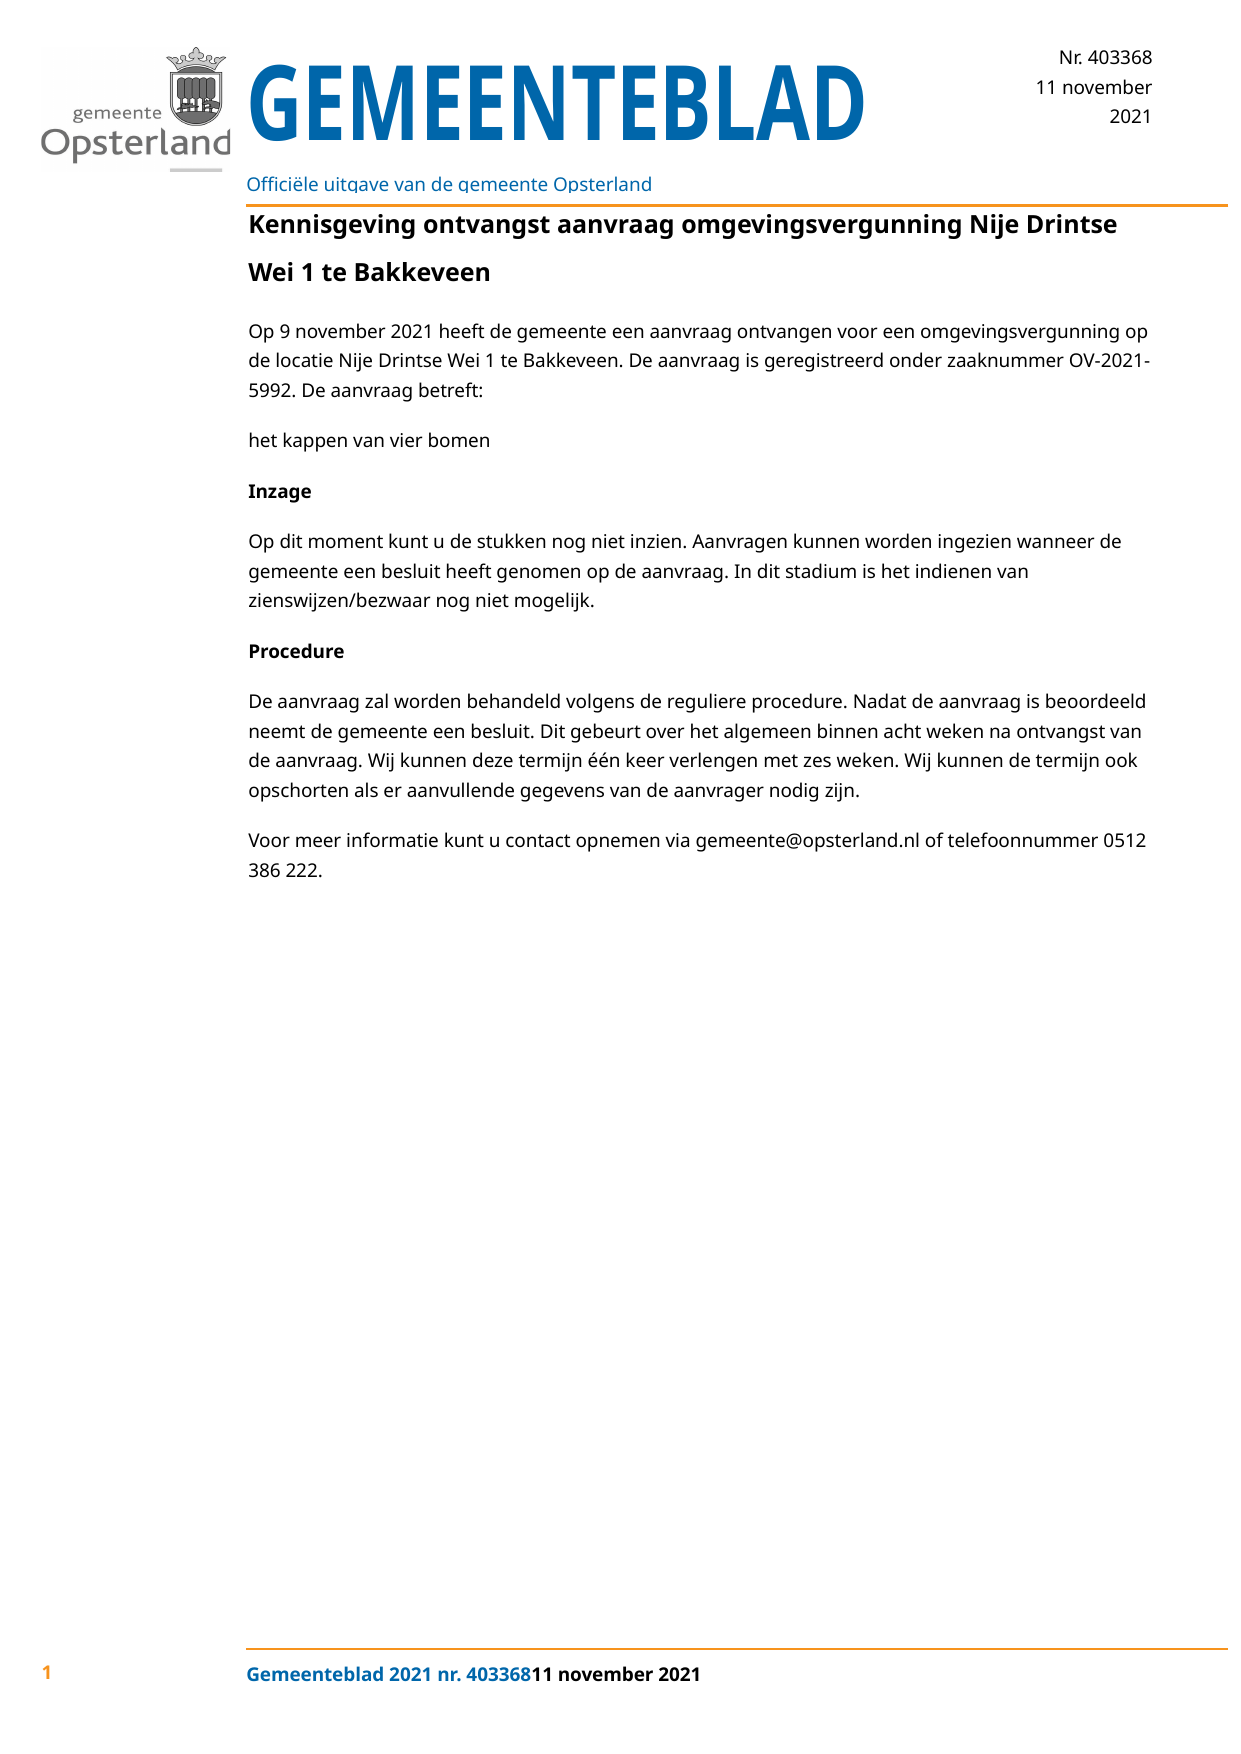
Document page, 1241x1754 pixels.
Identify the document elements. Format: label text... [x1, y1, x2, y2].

text De aanvraag zal worden behandeld volgens de reguliere procedure. Nadat de aanvraag is beoordeeld neemt de gemeente een besluit. Dit gebeurt over het algemeen binnen acht weken na ontvangst van de aanvraag. Wij kunnen deze termijn één keer verlengen met zes weken. Wij kunnen de termijn ook opschorten als er aanvullende gegevens van de aanvrager nodig zijn. [248, 688, 1152, 803]
picture [41, 47, 231, 172]
text Op 9 november 2021 heeft de gemeente een aanvraag ontvangen voor een omgevingsvergunning op de locatie Nije Drintse Wei 1 te Bakkeveen. De aanvraag is geregistreerd onder zaaknummer OV-2021-5992. De aanvraag betreft: [248, 318, 1152, 403]
text Kennisgeving ontvangst aanvraag omgevingsvergunning Nije Drintse Wei 1 te Bakkeveen [248, 207, 1152, 288]
text Voor meer informatie kunt u contact opnemen via gemeente@opsterland.nl of telefoonnummer 0512 386 222. [248, 827, 1152, 883]
text Op dit moment kunt u de stukken nog niet inzien. Aanvragen kunnen worden ingezien wanneer de gemeente een besluit heeft genomen op de aanvraag. In dit stadium is het indienen van zienswijzen/bezwaar nog niet mogelijk. [248, 528, 1152, 613]
text Procedure [248, 638, 1152, 664]
text Inzage [248, 478, 1152, 504]
text het kappen van vier bomen [248, 427, 1152, 453]
